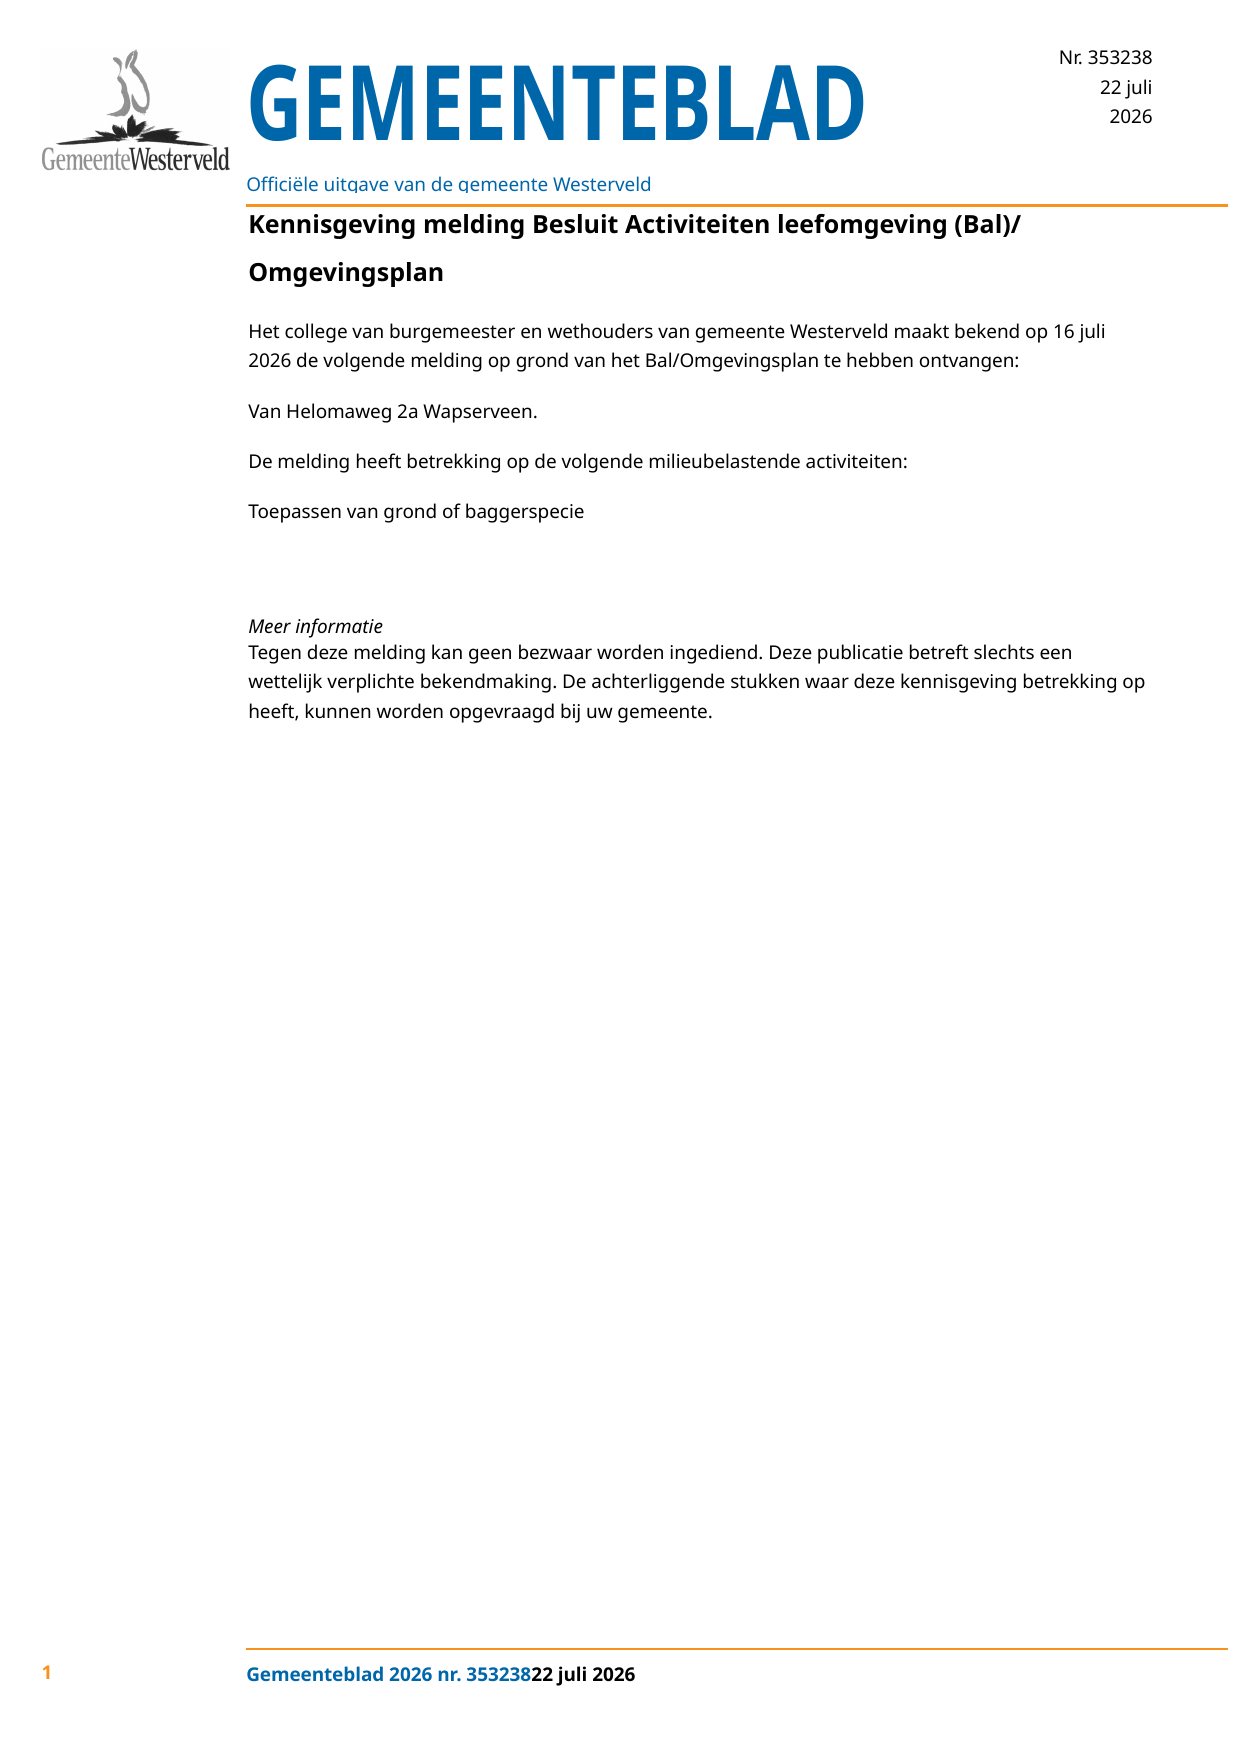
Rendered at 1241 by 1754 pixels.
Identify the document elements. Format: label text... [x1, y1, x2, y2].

text Tegen deze melding kan geen bezwaar worden ingediend. Deze publicatie betreft slechts een wettelijk verplichte bekendmaking. De achterliggende stukken waar deze kennisgeving betrekking op heeft, kunnen worden opgevraagd bij uw gemeente. [248, 639, 1152, 724]
picture [41, 47, 231, 172]
text Toepassen van grond of baggerspecie [248, 499, 1152, 524]
text Meer informatie [248, 613, 1152, 639]
text Kennisgeving melding Besluit Activiteiten leefomgeving (Bal)/ Omgevingsplan [248, 207, 1152, 288]
text Van Helomaweg 2a Wapserveen. [248, 398, 1152, 424]
text De melding heeft betrekking op de volgende milieubelastende activiteiten: [248, 448, 1152, 474]
text Het college van burgemeester en wethouders van gemeente Westerveld maakt bekend op 16 juli 2026 de volgende melding op grond van het Bal/Omgevingsplan te hebben ontvangen: [248, 318, 1152, 373]
